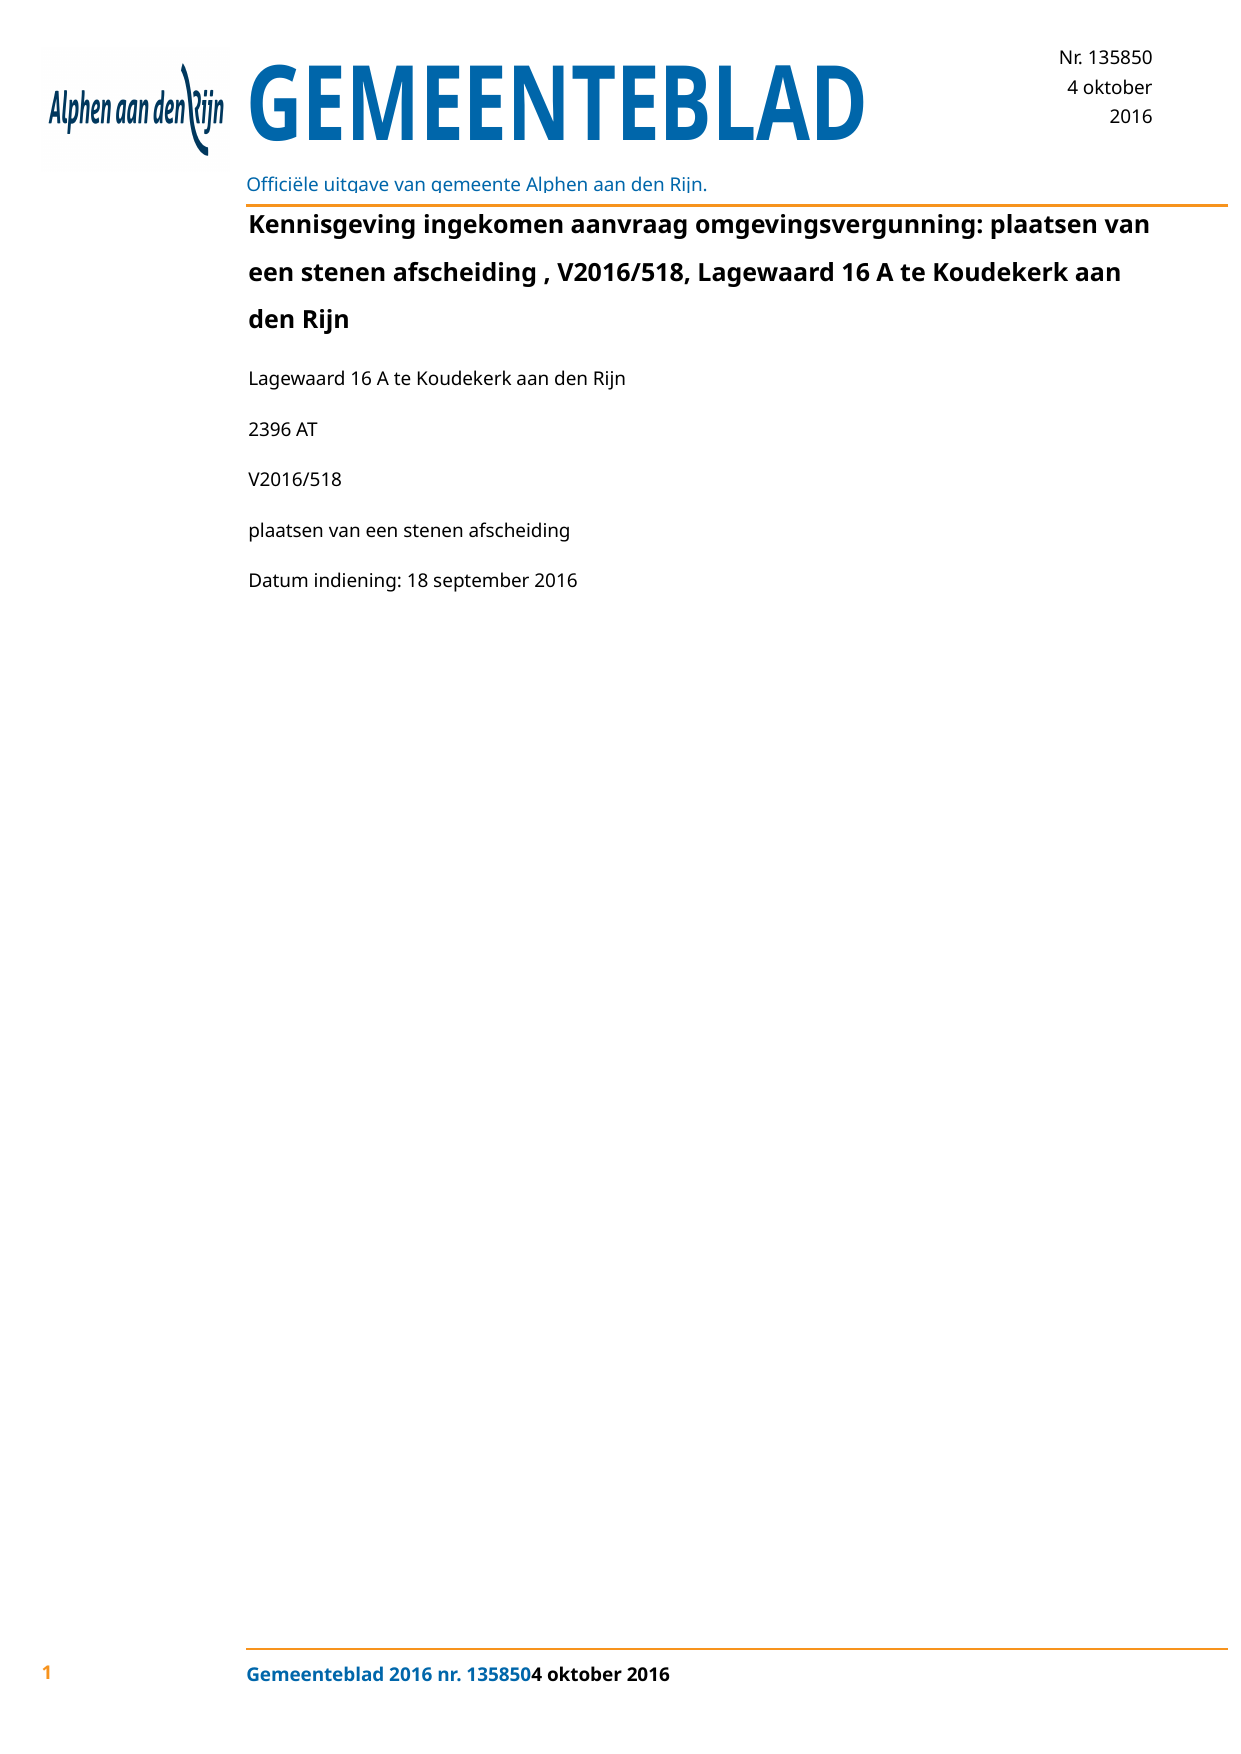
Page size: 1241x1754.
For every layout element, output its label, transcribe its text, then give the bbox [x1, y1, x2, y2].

picture [41, 47, 231, 172]
text plaatsen van een stenen afscheiding [248, 517, 1152, 542]
text 2396 AT [248, 416, 1152, 442]
text Lagewaard 16 A te Koudekerk aan den Rijn [248, 366, 1152, 391]
text V2016/518 [248, 466, 1152, 492]
text Datum indiening: 18 september 2016 [248, 567, 1152, 593]
text Kennisgeving ingekomen aanvraag omgevingsvergunning: plaatsen van een stenen afscheiding , V2016/518, Lagewaard 16 A te Koudekerk aan den Rijn [248, 207, 1152, 336]
